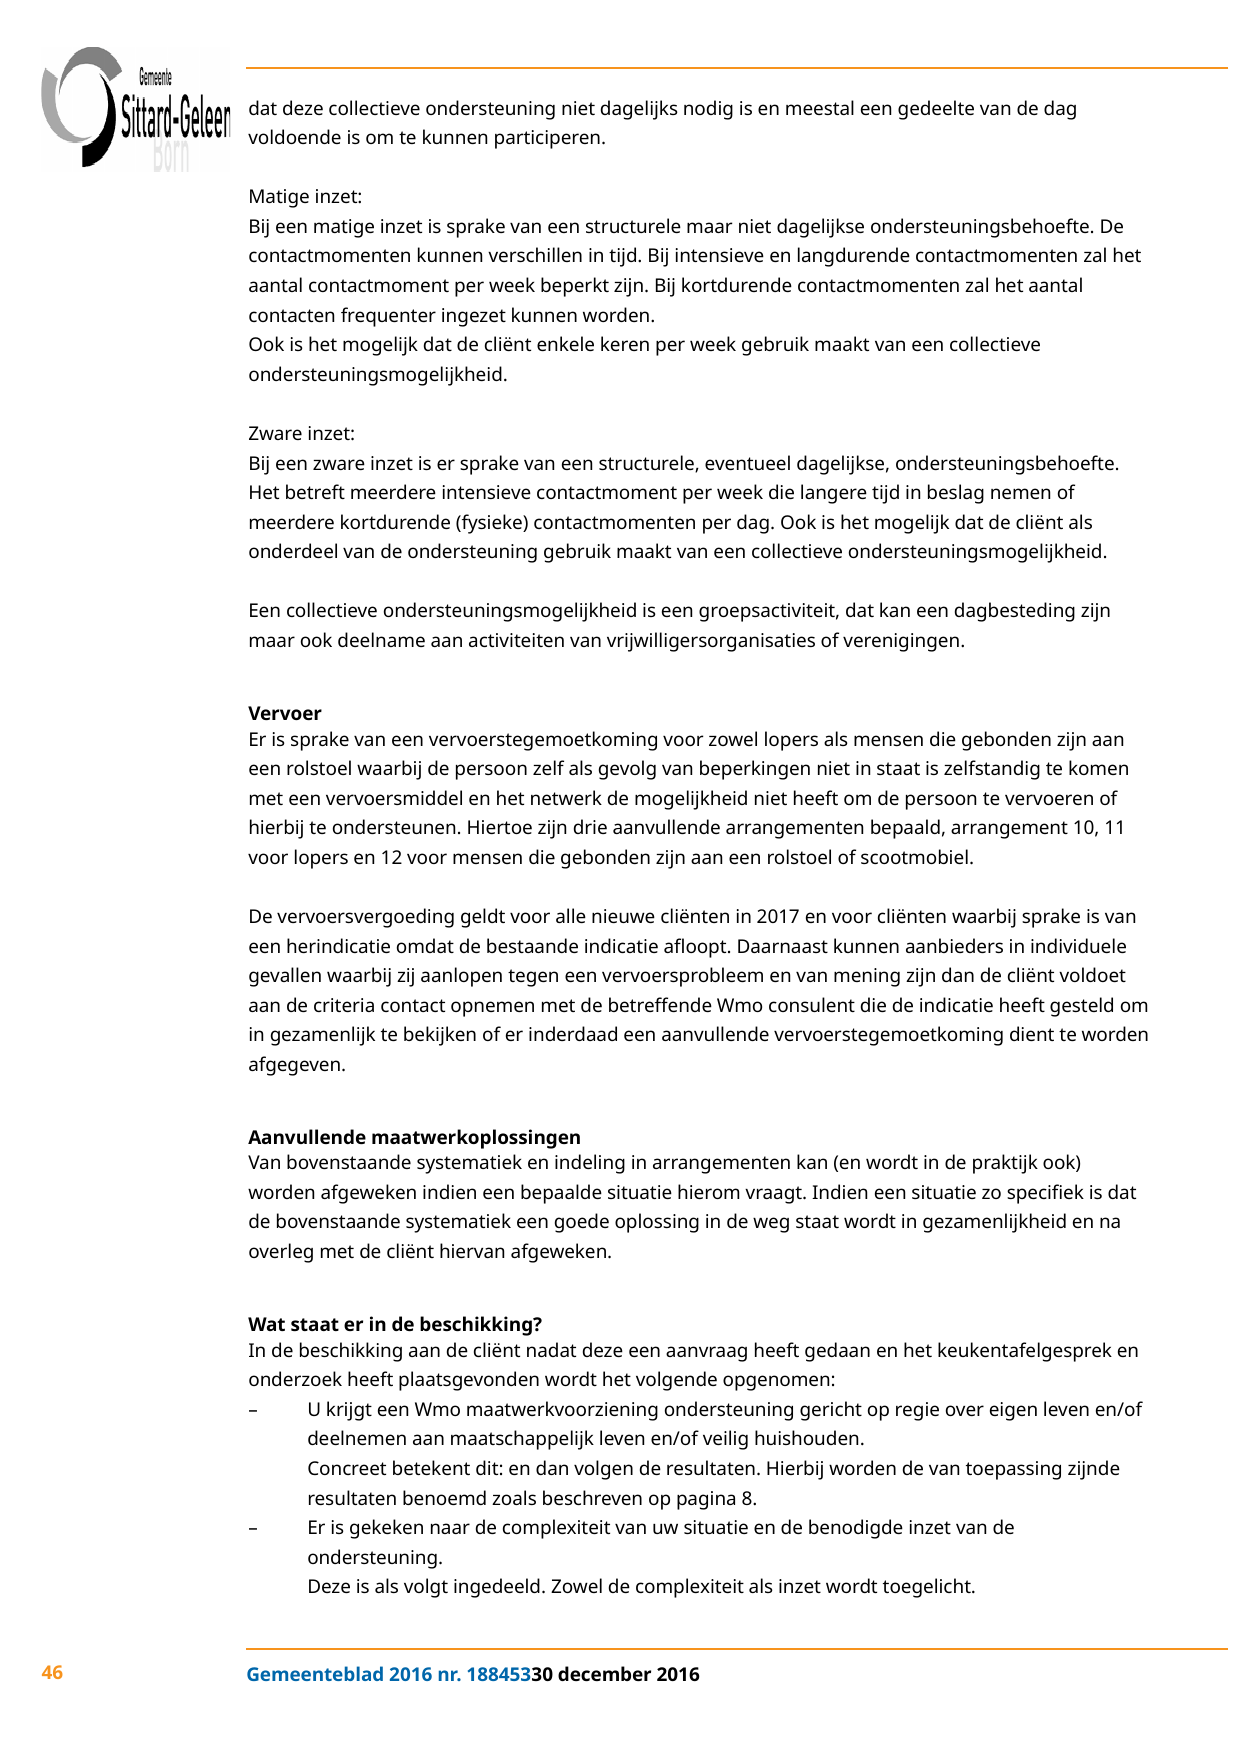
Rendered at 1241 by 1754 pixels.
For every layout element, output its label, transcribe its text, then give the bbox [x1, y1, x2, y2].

text Aanvullende maatwerkoplossingen [248, 1124, 1152, 1149]
text Een collectieve ondersteuningsmogelijkheid is een groepsactiviteit, dat kan een dagbesteding zijn maar ook deelname aan activiteiten van vrijwilligersorganisaties of verenigingen. [248, 598, 1152, 653]
text Matige inzet: [248, 183, 1152, 209]
list Er is gekeken naar de complexiteit van uw situatie en de benodigde inzet van de ondersteuning. [248, 1514, 1152, 1569]
text Vervoer [248, 700, 1152, 726]
list Deze is als volgt ingedeeld. Zowel de complexiteit als inzet wordt toegelicht. [248, 1573, 1152, 1599]
text De vervoersvergoeding geldt voor alle nieuwe cliënten in 2017 en voor cliënten waarbij sprake is van een herindicatie omdat de bestaande indicatie afloopt. Daarnaast kunnen aanbieders in individuele gevallen waarbij zij aanlopen tegen een vervoersprobleem en van mening zijn dan de cliënt voldoet aan de criteria contact opnemen met de betreffende Wmo consulent die de indicatie heeft gesteld om in gezamenlijk te bekijken of er inderdaad een aanvullende vervoerstegemoetkoming dient te worden afgegeven. [248, 903, 1152, 1077]
text Ook is het mogelijk dat de cliënt enkele keren per week gebruik maakt van een collectieve ondersteuningsmogelijkheid. [248, 331, 1152, 387]
text Er is sprake van een vervoerstegemoetkoming voor zowel lopers als mensen die gebonden zijn aan een rolstoel waarbij de persoon zelf als gevolg van beperkingen niet in staat is zelfstandig te komen met een vervoersmiddel en het netwerk de mogelijkheid niet heeft om de persoon te vervoeren of hierbij te ondersteunen. Hiertoe zijn drie aanvullende arrangementen bepaald, arrangement 10, 11 voor lopers en 12 voor mensen die gebonden zijn aan een rolstoel of scootmobiel. [248, 726, 1152, 870]
text dat deze collectieve ondersteuning niet dagelijks nodig is en meestal een gedeelte van de dag voldoende is om te kunnen participeren. [248, 95, 1152, 150]
list U krijgt een Wmo maatwerkvoorziening ondersteuning gericht op regie over eigen leven en/of deelnemen aan maatschappelijk leven en/of veilig huishouden. [248, 1396, 1152, 1451]
list Concreet betekent dit: en dan volgen de resultaten. Hierbij worden de van toepassing zijnde resultaten benoemd zoals beschreven op pagina 8. [248, 1455, 1152, 1510]
picture [41, 47, 231, 172]
text Bij een zware inzet is er sprake van een structurele, eventueel dagelijkse, ondersteuningsbehoefte. Het betreft meerdere intensieve contactmoment per week die langere tijd in beslag nemen of meerdere kortdurende (fysieke) contactmomenten per dag. Ook is het mogelijk dat de cliënt als onderdeel van de ondersteuning gebruik maakt van een collectieve ondersteuningsmogelijkheid. [248, 450, 1152, 564]
text In de beschikking aan de cliënt nadat deze een aanvraag heeft gedaan en het keukentafelgesprek en onderzoek heeft plaatsgevonden wordt het volgende opgenomen: [248, 1337, 1152, 1392]
text Van bovenstaande systematiek en indeling in arrangementen kan (en wordt in de praktijk ook) worden afgeweken indien een bepaalde situatie hierom vraagt. Indien een situatie zo specifiek is dat de bovenstaande systematiek een goede oplossing in de weg staat wordt in gezamenlijkheid en na overleg met de cliënt hiervan afgeweken. [248, 1149, 1152, 1264]
text Bij een matige inzet is sprake van een structurele maar niet dagelijkse ondersteuningsbehoefte. De contactmomenten kunnen verschillen in tijd. Bij intensieve en langdurende contactmomenten zal het aantal contactmoment per week beperkt zijn. Bij kortdurende contactmomenten zal het aantal contacten frequenter ingezet kunnen worden. [248, 213, 1152, 328]
text Zware inzet: [248, 420, 1152, 446]
text Wat staat er in de beschikking? [248, 1311, 1152, 1337]
